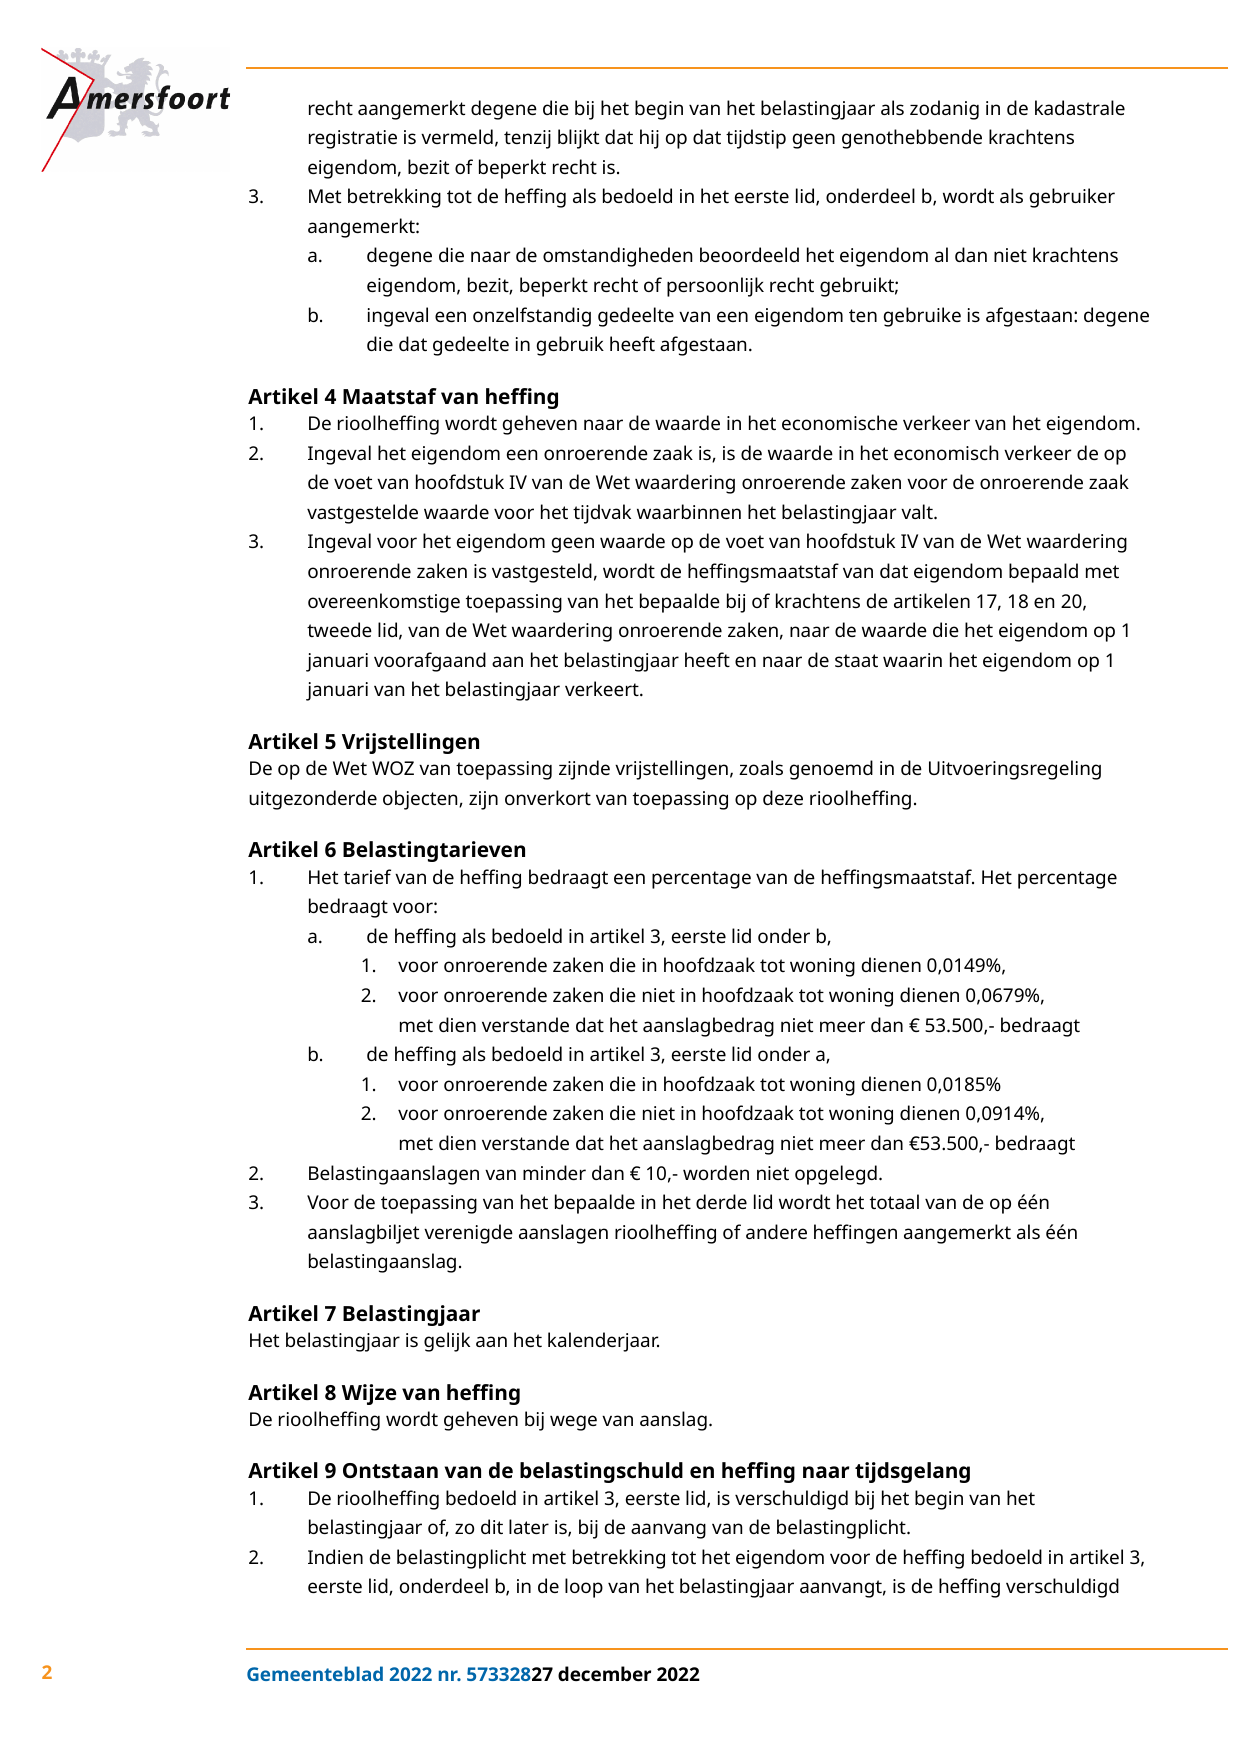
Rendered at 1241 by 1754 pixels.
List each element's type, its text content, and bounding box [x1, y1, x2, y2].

list de heffing als bedoeld in artikel 3, eerste lid onder a, [307, 1041, 1152, 1067]
list Ingeval het eigendom een onroerende zaak is, is de waarde in het economisch verkeer de op de voet van hoofdstuk IV van de Wet waardering onroerende zaken voor de onroerende zaak vastgestelde waarde voor het tijdvak waarbinnen het belastingjaar valt. [248, 440, 1152, 525]
text Artikel 8 Wijze van heffing [248, 1378, 1152, 1406]
list De rioolheffing wordt geheven naar de waarde in het economische verkeer van het eigendom. [248, 410, 1152, 436]
list voor onroerende zaken die in hoofdzaak tot woning dienen 0,0149%, [361, 953, 1152, 978]
list de heffing als bedoeld in artikel 3, eerste lid onder b, [307, 923, 1152, 949]
list voor onroerende zaken die niet in hoofdzaak tot woning dienen 0,0914%, [361, 1101, 1152, 1126]
text Artikel 9 Ontstaan van de belastingschuld en heffing naar tijdsgelang [248, 1457, 1152, 1485]
list ingeval een onzelfstandig gedeelte van een eigendom ten gebruike is afgestaan: degene die dat gedeelte in gebruik heeft afgestaan. [307, 302, 1152, 357]
list Het tarief van de heffing bedraagt een percentage van de heffingsmaatstaf. Het percentage bedraagt voor: [248, 864, 1152, 919]
list Ingeval voor het eigendom geen waarde op de voet van hoofdstuk IV van de Wet waardering onroerende zaken is vastgesteld, wordt de heffingsmaatstaf van dat eigendom bepaald met overeenkomstige toepassing van het bepaalde bij of krachtens de artikelen 17, 18 en 20, tweede lid, van de Wet waardering onroerende zaken, naar de waarde die het eigendom op 1 januari voorafgaand aan het belastingjaar heeft en naar de staat waarin het eigendom op 1 januari van het belastingjaar verkeert. [248, 529, 1152, 702]
list recht aangemerkt degene die bij het begin van het belastingjaar als zodanig in de kadastrale registratie is vermeld, tenzij blijkt dat hij op dat tijdstip geen genothebbende krachtens eigendom, bezit of beperkt recht is. [248, 95, 1152, 180]
list Voor de toepassing van het bepaalde in het derde lid wordt het totaal van de op één aanslagbiljet verenigde aanslagen rioolheffing of andere heffingen aangemerkt als één belastingaanslag. [248, 1189, 1152, 1274]
picture [41, 47, 231, 172]
list Indien de belastingplicht met betrekking tot het eigendom voor de heffing bedoeld in artikel 3, eerste lid, onderdeel b, in de loop van het belastingjaar aanvangt, is de heffing verschuldigd [248, 1544, 1152, 1599]
text Artikel 6 Belastingtarieven [248, 835, 1152, 864]
list met dien verstande dat het aanslagbedrag niet meer dan €53.500,- bedraagt [361, 1130, 1152, 1156]
list voor onroerende zaken die in hoofdzaak tot woning dienen 0,0185% [361, 1071, 1152, 1097]
text De op de Wet WOZ van toepassing zijnde vrijstellingen, zoals genoemd in de Uitvoeringsregeling uitgezonderde objecten, zijn onverkort van toepassing op deze rioolheffing. [248, 755, 1152, 811]
text Het belastingjaar is gelijk aan het kalenderjaar. [248, 1327, 1152, 1353]
text Artikel 5 Vrijstellingen [248, 727, 1152, 755]
list Belastingaanslagen van minder dan € 10,- worden niet opgelegd. [248, 1160, 1152, 1185]
text De rioolheffing wordt geheven bij wege van aanslag. [248, 1406, 1152, 1432]
list Met betrekking tot de heffing als bedoeld in het eerste lid, onderdeel b, wordt als gebruiker aangemerkt: [248, 183, 1152, 239]
text Artikel 7 Belastingjaar [248, 1299, 1152, 1327]
list De rioolheffing bedoeld in artikel 3, eerste lid, is verschuldigd bij het begin van het belastingjaar of, zo dit later is, bij de aanvang van de belastingplicht. [248, 1485, 1152, 1540]
list voor onroerende zaken die niet in hoofdzaak tot woning dienen 0,0679%, [361, 982, 1152, 1008]
list degene die naar de omstandigheden beoordeeld het eigendom al dan niet krachtens eigendom, bezit, beperkt recht of persoonlijk recht gebruikt; [307, 243, 1152, 298]
list met dien verstande dat het aanslagbedrag niet meer dan € 53.500,- bedraagt [361, 1012, 1152, 1037]
text Artikel 4 Maatstaf van heffing [248, 382, 1152, 410]
